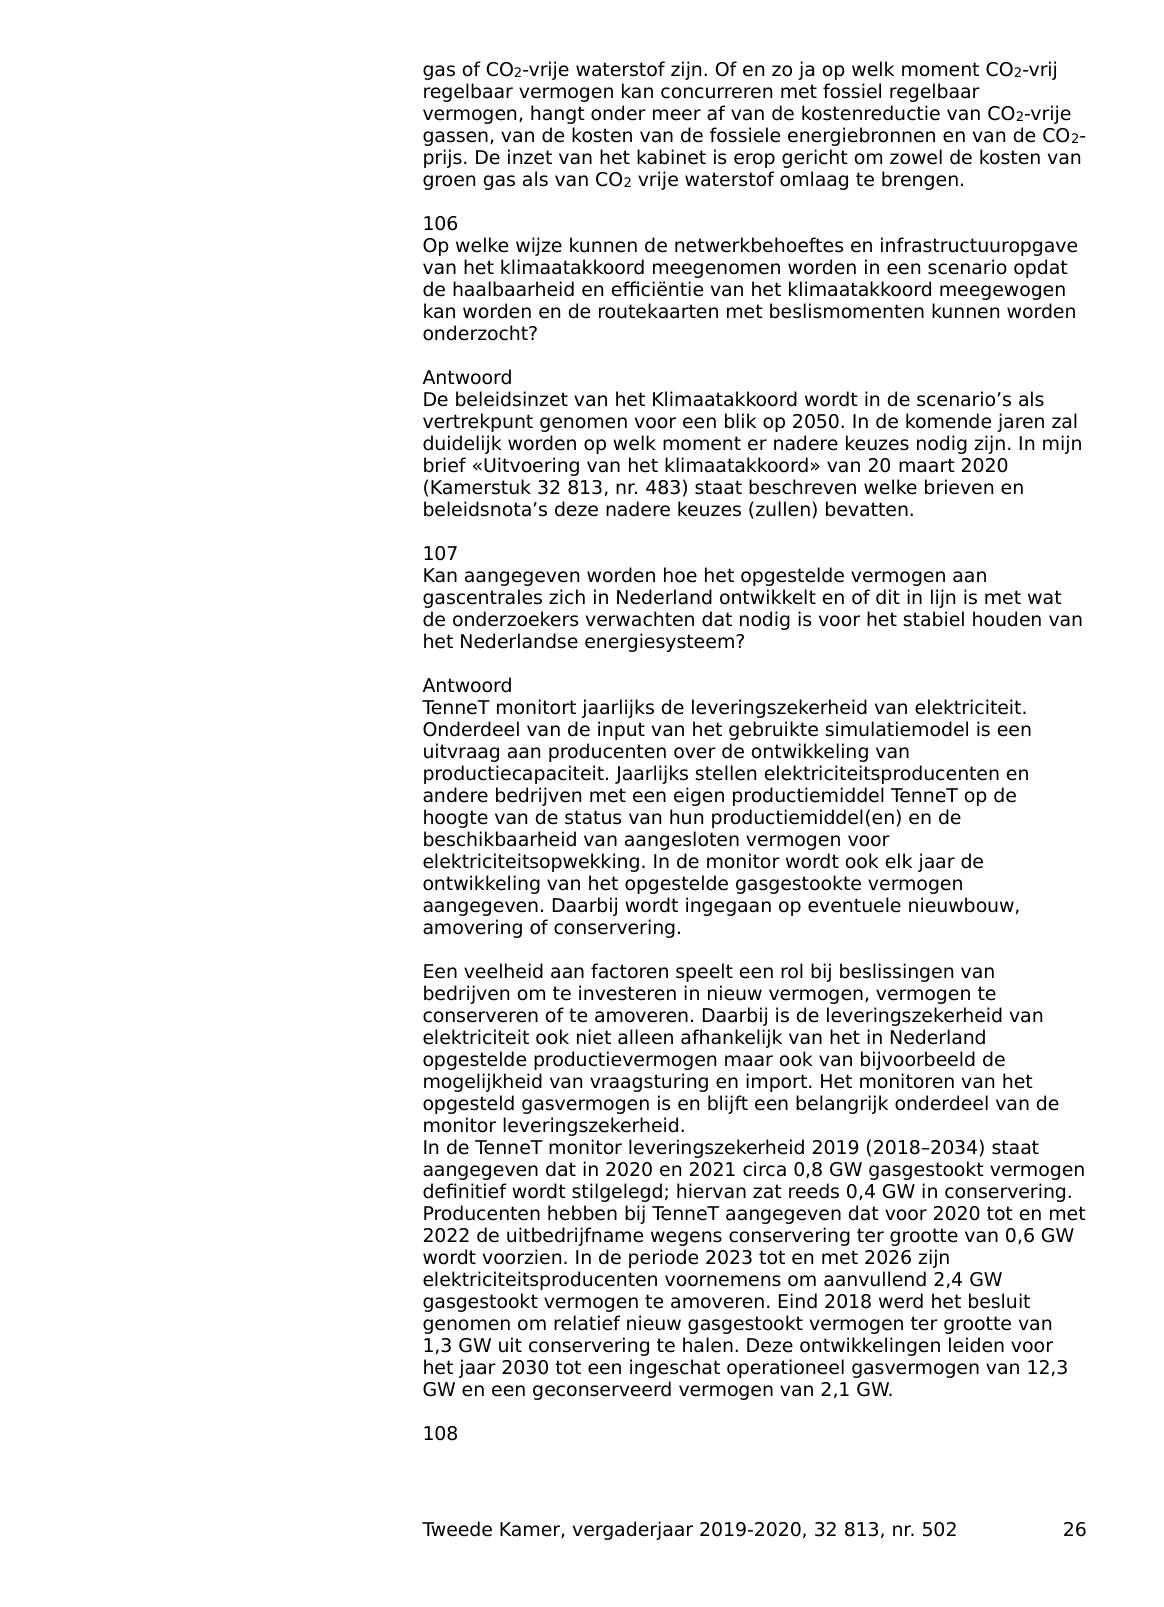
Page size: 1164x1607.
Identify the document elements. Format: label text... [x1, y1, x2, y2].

text TenneT monitort jaarlijks de leveringszekerheid van elektriciteit. Onderdeel van de input van het gebruikte simulatiemodel is een uitvraag aan producenten over de ontwikkeling van productiecapaciteit. Jaarlijks stellen elektriciteitsproducenten en andere bedrijven met een eigen productiemiddel TenneT op de hoogte van de status van hun productiemiddel(en) en de beschikbaarheid van aangesloten vermogen voor elektriciteitsopwekking. In de monitor wordt ook elk jaar de ontwikkeling van het opgestelde gasgestookte vermogen aangegeven. Daarbij wordt ingegaan op eventuele nieuwbouw, amovering of conservering. [422, 697, 1087, 939]
text 108 [422, 1423, 1087, 1445]
text Antwoord [422, 367, 1087, 389]
text 106 [422, 213, 1087, 235]
text De beleidsinzet van het Klimaatakkoord wordt in de scenario’s als vertrekpunt genomen voor een blik op 2050. In de komende jaren zal duidelijk worden op welk moment er nadere keuzes nodig zijn. In mijn brief «Uitvoering van het klimaatakkoord» van 20 maart 2020 (Kamerstuk 32 813, nr. 483) staat beschreven welke brieven en beleidsnota’s deze nadere keuzes (zullen) bevatten. [422, 389, 1087, 521]
text 107 [422, 543, 1087, 565]
text In de TenneT monitor leveringszekerheid 2019 (2018–2034) staat aangegeven dat in 2020 en 2021 circa 0,8 GW gasgestookt vermogen definitief wordt stilgelegd; hiervan zat reeds 0,4 GW in conservering. Producenten hebben bij TenneT aangegeven dat voor 2020 tot en met 2022 de uitbedrijfname wegens conservering ter grootte van 0,6 GW wordt voorzien. In de periode 2023 tot en met 2026 zijn elektriciteitsproducenten voornemens om aanvullend 2,4 GW gasgestookt vermogen te amoveren. Eind 2018 werd het besluit genomen om relatief nieuw gasgestookt vermogen ter grootte van 1,3 GW uit conservering te halen. Deze ontwikkelingen leiden voor het jaar 2030 tot een ingeschat operationeel gasvermogen van 12,3 GW en een geconserveerd vermogen van 2,1 GW. [422, 1137, 1087, 1401]
text Kan aangegeven worden hoe het opgestelde vermogen aan gascentrales zich in Nederland ontwikkelt en of dit in lijn is met wat de onderzoekers verwachten dat nodig is voor het stabiel houden van het Nederlandse energiesysteem? [422, 565, 1087, 653]
text gas of CO2-vrije waterstof zijn. Of en zo ja op welk moment CO2-vrij regelbaar vermogen kan concurreren met fossiel regelbaar vermogen, hangt onder meer af van de kostenreductie van CO2-vrije gassen, van de kosten van de fossiele energiebronnen en van de CO2-prijs. De inzet van het kabinet is erop gericht om zowel de kosten van groen gas als van CO2 vrije waterstof omlaag te brengen. [422, 59, 1087, 191]
text Antwoord [422, 675, 1087, 697]
text Een veelheid aan factoren speelt een rol bij beslissingen van bedrijven om te investeren in nieuw vermogen, vermogen te conserveren of te amoveren. Daarbij is de leveringszekerheid van elektriciteit ook niet alleen afhankelijk van het in Nederland opgestelde productievermogen maar ook van bijvoorbeeld de mogelijkheid van vraagsturing en import. Het monitoren van het opgesteld gasvermogen is en blijft een belangrijk onderdeel van de monitor leveringszekerheid. [422, 961, 1087, 1137]
text Op welke wijze kunnen de netwerkbehoeftes en infrastructuuropgave van het klimaatakkoord meegenomen worden in een scenario opdat de haalbaarheid en efficiëntie van het klimaatakkoord meegewogen kan worden en de routekaarten met beslismomenten kunnen worden onderzocht? [422, 235, 1087, 345]
